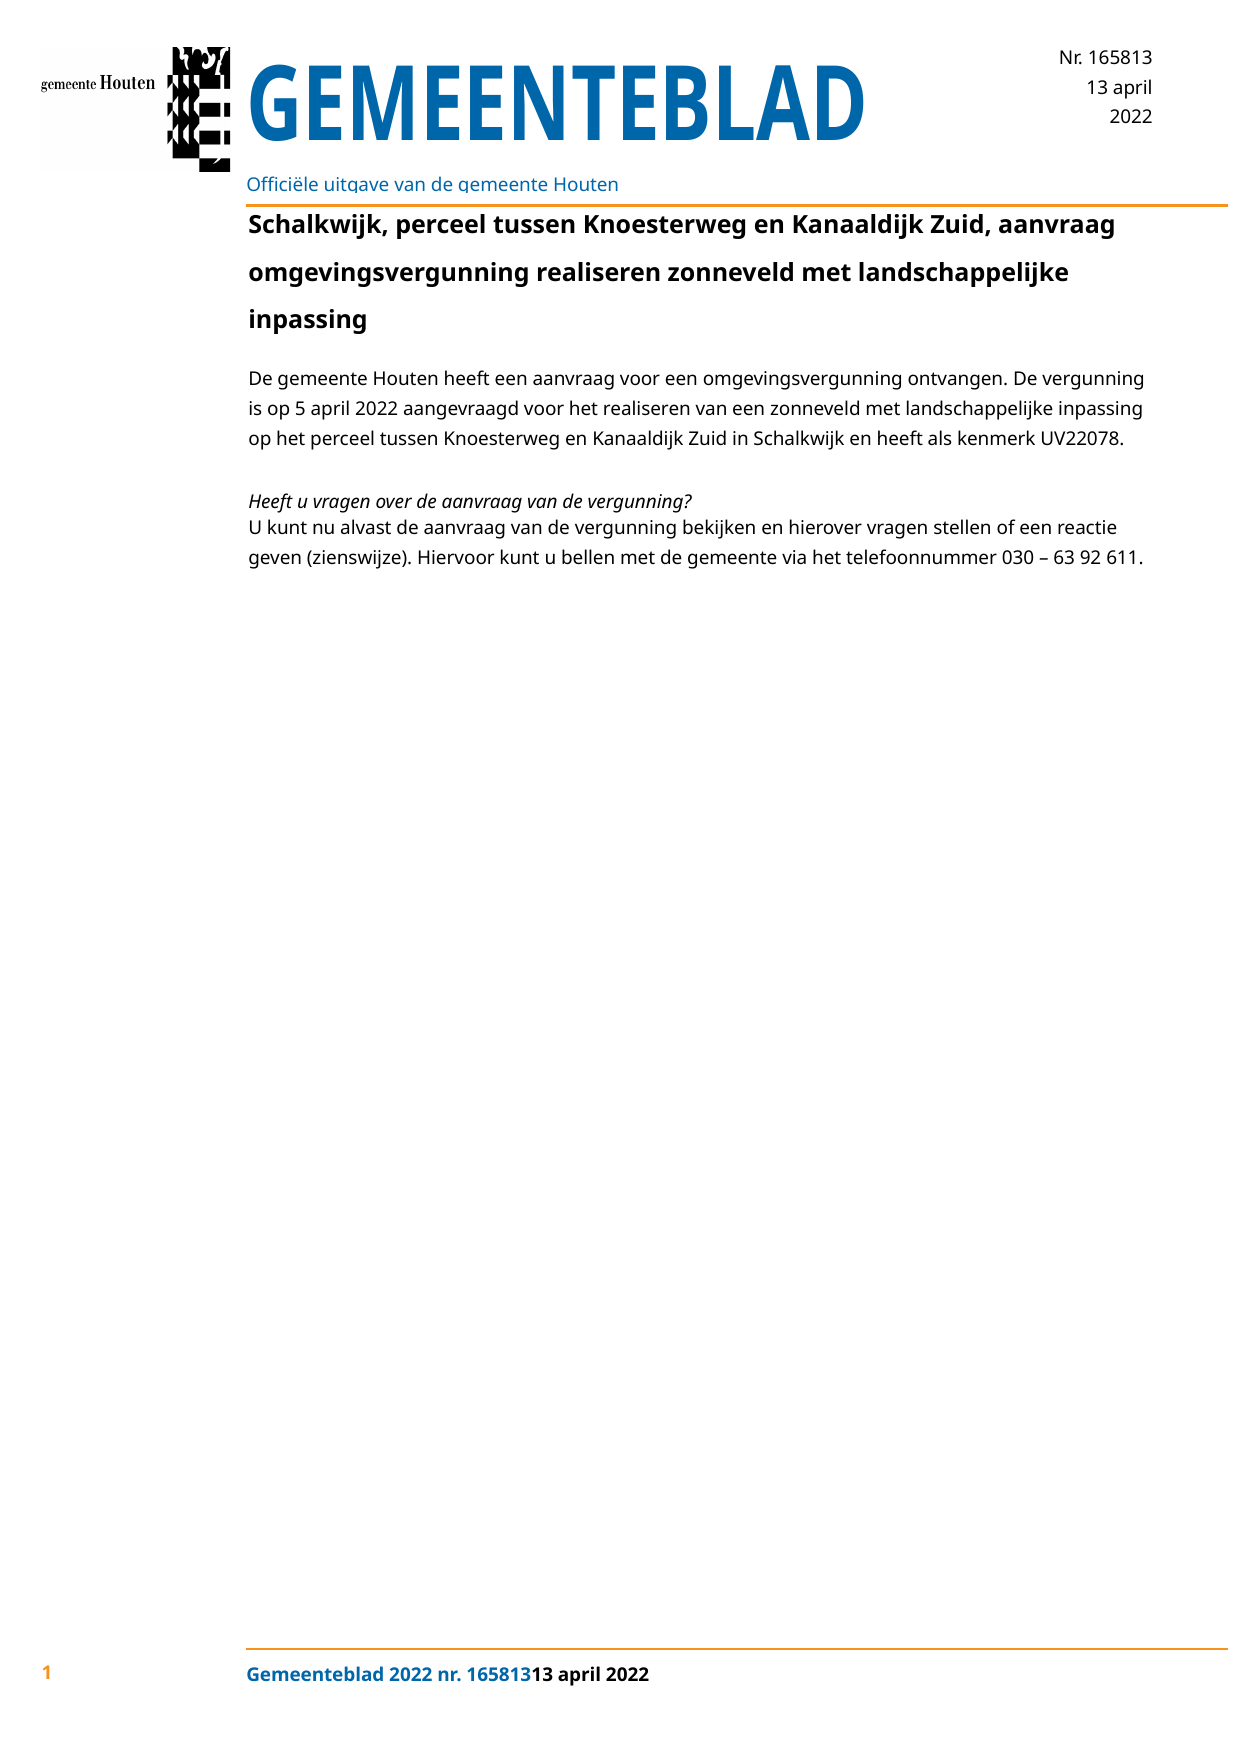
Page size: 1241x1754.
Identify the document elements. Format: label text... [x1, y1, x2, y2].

text Schalkwijk, perceel tussen Knoesterweg en Kanaaldijk Zuid, aanvraag omgevingsvergunning realiseren zonneveld met landschappelijke inpassing [248, 207, 1152, 336]
picture [41, 47, 231, 172]
text De gemeente Houten heeft een aanvraag voor een omgevingsvergunning ontvangen. De vergunning is op 5 april 2022 aangevraagd voor het realiseren van een zonneveld met landschappelijke inpassing op het perceel tussen Knoesterweg en Kanaaldijk Zuid in Schalkwijk en heeft als kenmerk UV22078. [248, 366, 1152, 450]
text U kunt nu alvast de aanvraag van de vergunning bekijken en hierover vragen stellen of een reactie geven (zienswijze). Hiervoor kunt u bellen met de gemeente via het telefoonnummer 030 – 63 92 611. [248, 514, 1152, 570]
text Heeft u vragen over de aanvraag van de vergunning? [248, 489, 1152, 514]
